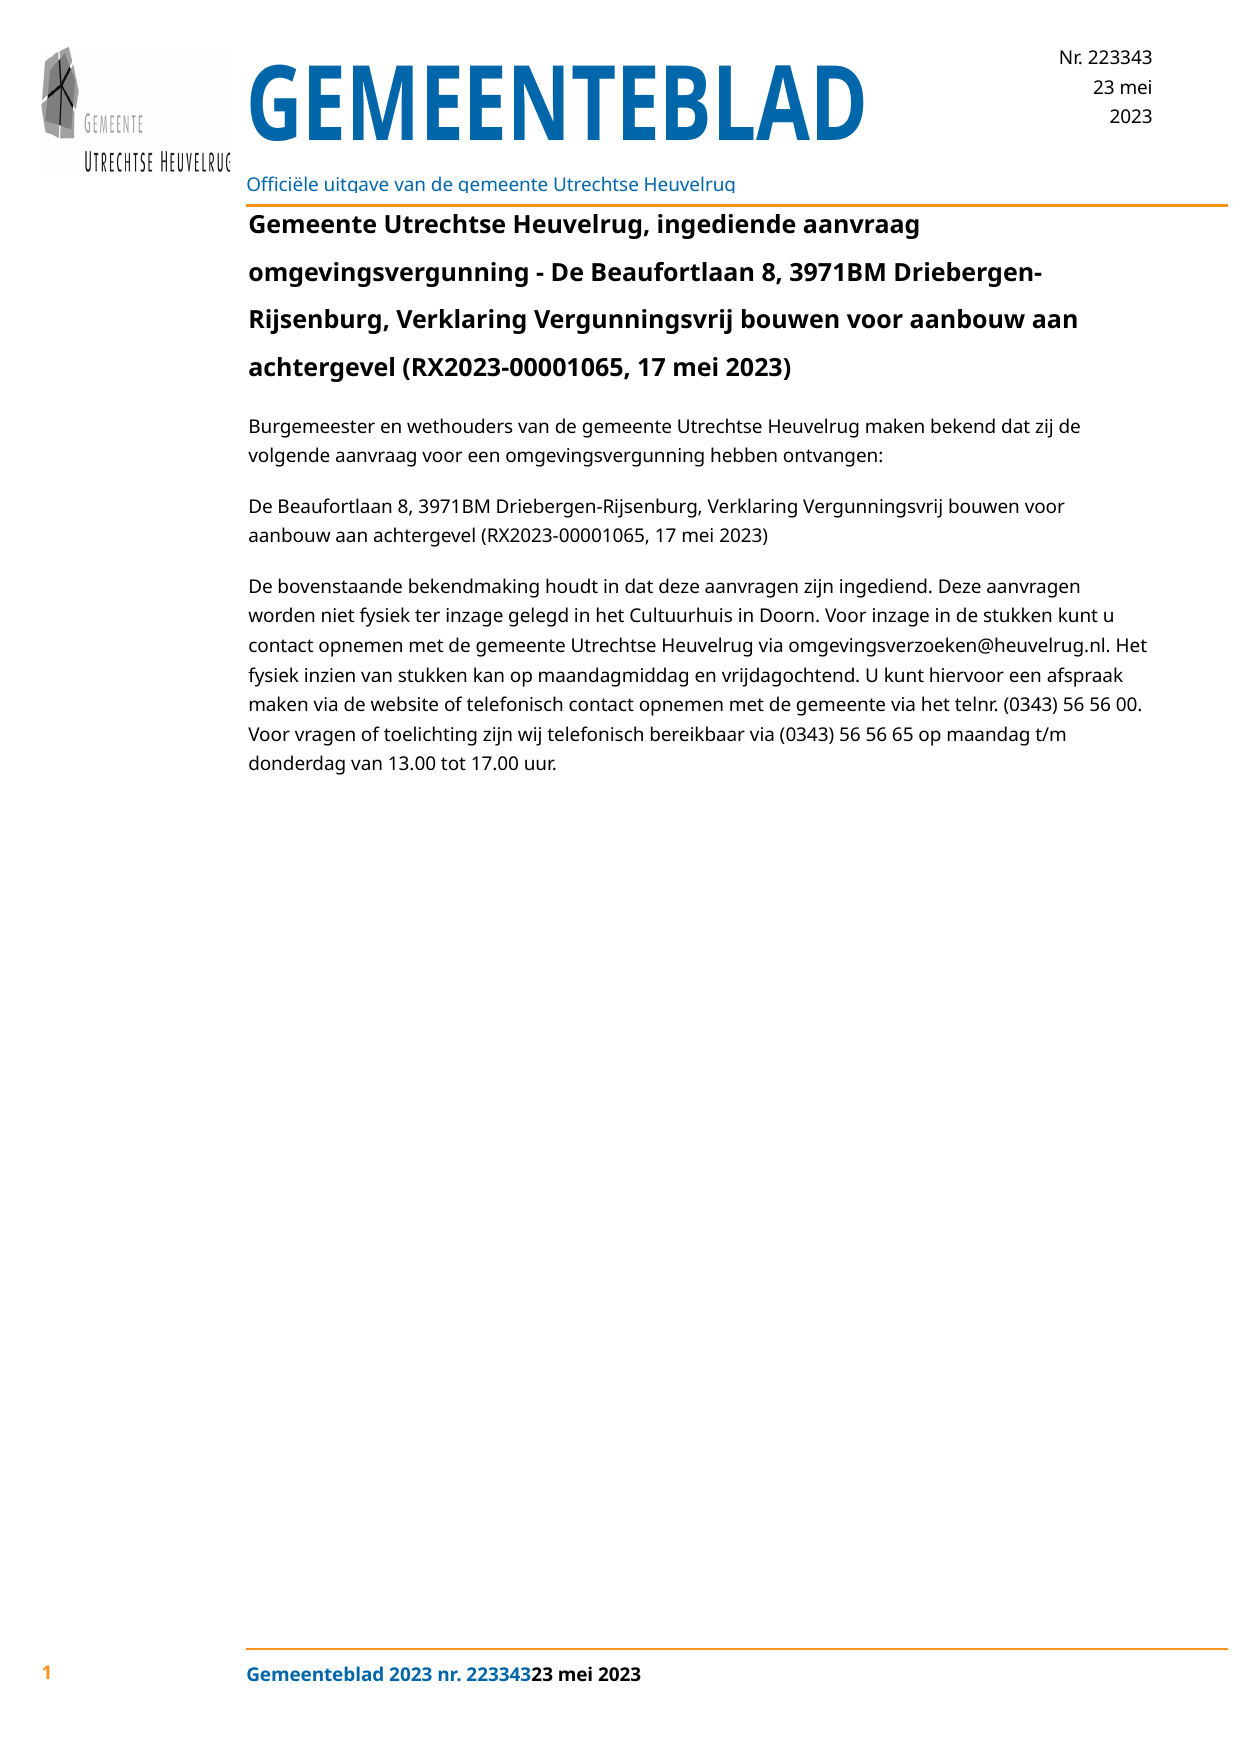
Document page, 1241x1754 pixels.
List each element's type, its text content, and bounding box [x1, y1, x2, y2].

text De Beaufortlaan 8, 3971BM Driebergen-Rijsenburg, Verklaring Vergunningsvrij bouwen voor aanbouw aan achtergevel (RX2023-00001065, 17 mei 2023) [248, 493, 1152, 548]
text De bovenstaande bekendmaking houdt in dat deze aanvragen zijn ingediend. Deze aanvragen worden niet fysiek ter inzage gelegd in het Cultuurhuis in Doorn. Voor inzage in de stukken kunt u contact opnemen met de gemeente Utrechtse Heuvelrug via omgevingsverzoeken@heuvelrug.nl. Het fysiek inzien van stukken kan op maandagmiddag en vrijdagochtend. U kunt hiervoor een afspraak maken via de website of telefonisch contact opnemen met de gemeente via het telnr. (0343) 56 56 00. Voor vragen of toelichting zijn wij telefonisch bereikbaar via (0343) 56 56 65 op maandag t/m donderdag van 13.00 tot 17.00 uur. [248, 573, 1152, 776]
text Gemeente Utrechtse Heuvelrug, ingediende aanvraag omgevingsvergunning - De Beaufortlaan 8, 3971BM Driebergen-Rijsenburg, Verklaring Vergunningsvrij bouwen voor aanbouw aan achtergevel (RX2023-00001065, 17 mei 2023) [248, 207, 1152, 384]
picture [41, 47, 231, 172]
text Burgemeester en wethouders van de gemeente Utrechtse Heuvelrug maken bekend dat zij de volgende aanvraag voor een omgevingsvergunning hebben ontvangen: [248, 413, 1152, 468]
